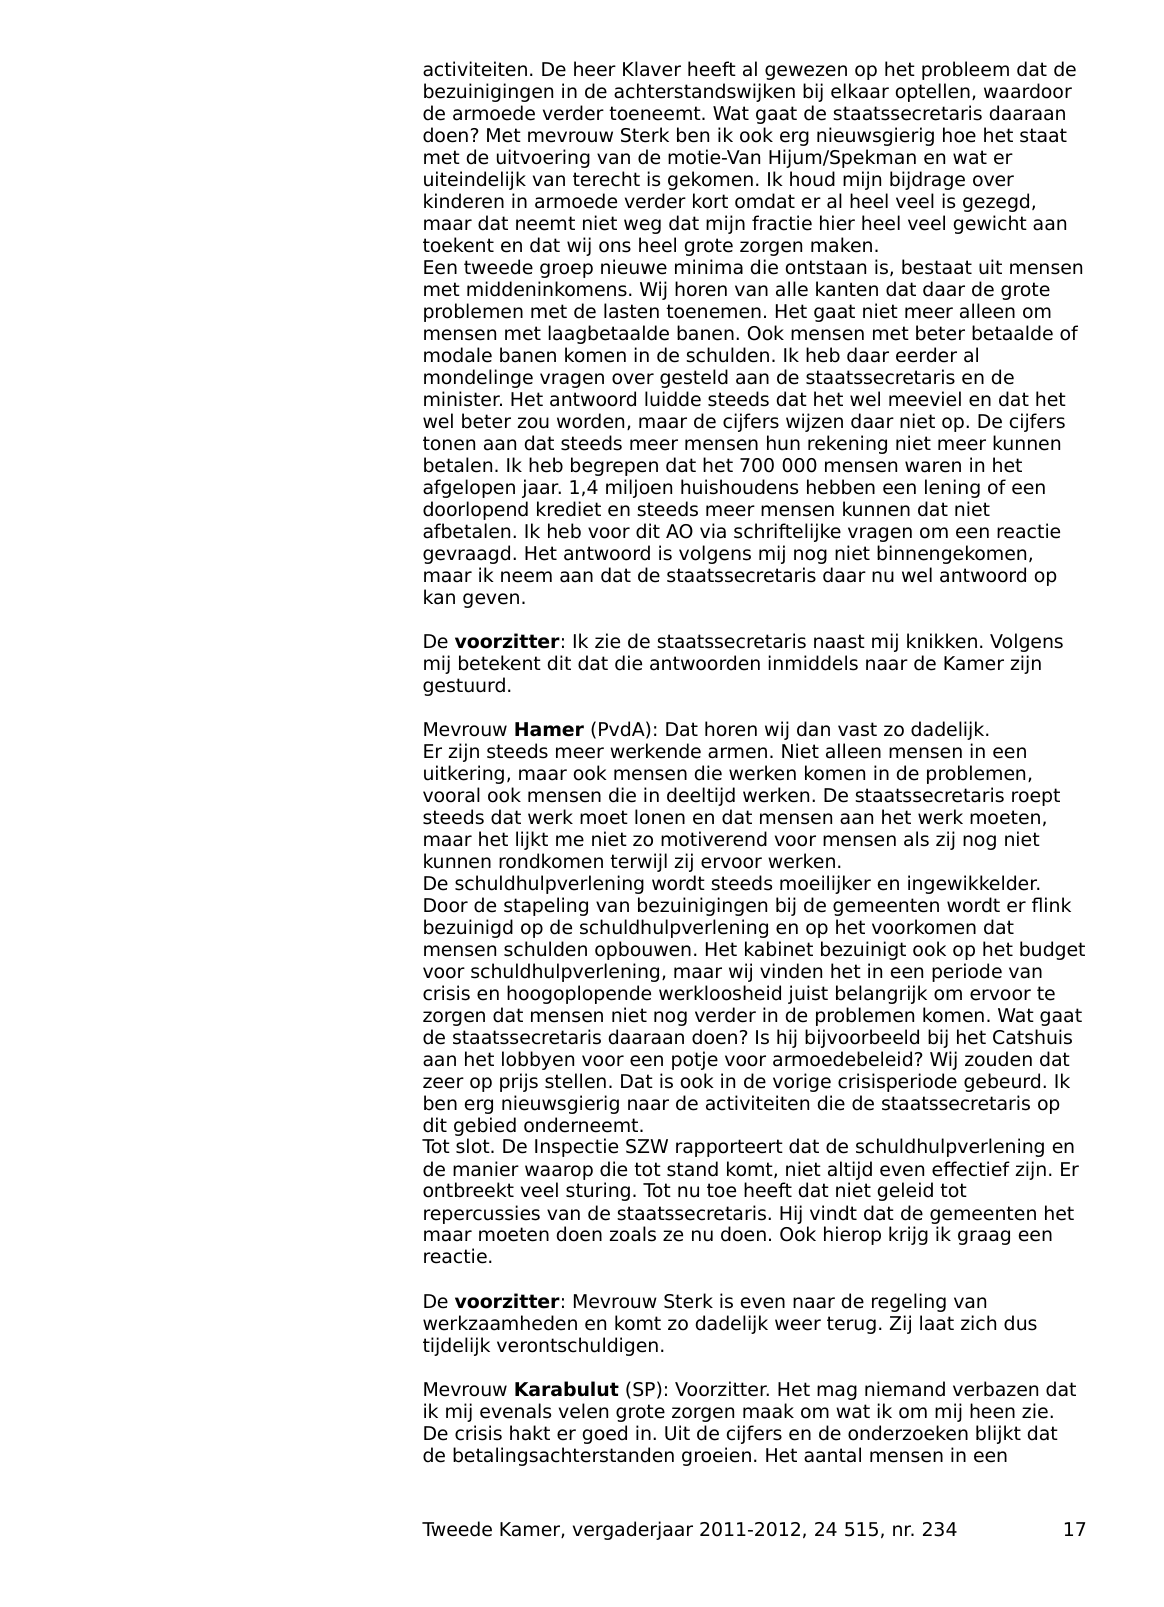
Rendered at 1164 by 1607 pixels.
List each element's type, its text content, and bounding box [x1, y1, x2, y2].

text activiteiten. De heer Klaver heeft al gewezen op het probleem dat de bezuinigingen in de achterstandswijken bij elkaar optellen, waardoor de armoede verder toeneemt. Wat gaat de staatssecretaris daaraan doen? Met mevrouw Sterk ben ik ook erg nieuwsgierig hoe het staat met de uitvoering van de motie-Van Hijum/Spekman en wat er uiteindelijk van terecht is gekomen. Ik houd mijn bijdrage over kinderen in armoede verder kort omdat er al heel veel is gezegd, maar dat neemt niet weg dat mijn fractie hier heel veel gewicht aan toekent en dat wij ons heel grote zorgen maken. [422, 59, 1087, 257]
text Tot slot. De Inspectie SZW rapporteert dat de schuldhulpverlening en de manier waarop die tot stand komt, niet altijd even effectief zijn. Er ontbreekt veel sturing. Tot nu toe heeft dat niet geleid tot repercussies van de staatssecretaris. Hij vindt dat de gemeenten het maar moeten doen zoals ze nu doen. Ook hierop krijg ik graag een reactie. [422, 1136, 1087, 1268]
text Mevrouw Karabulut (SP): Voorzitter. Het mag niemand verbazen dat ik mij evenals velen grote zorgen maak om wat ik om mij heen zie. De crisis hakt er goed in. Uit de cijfers en de onderzoeken blijkt dat de betalingsachterstanden groeien. Het aantal mensen in een [422, 1379, 1087, 1467]
text De schuldhulpverlening wordt steeds moeilijker en ingewikkelder. Door de stapeling van bezuinigingen bij de gemeenten wordt er flink bezuinigd op de schuldhulpverlening en op het voorkomen dat mensen schulden opbouwen. Het kabinet bezuinigt ook op het budget voor schuldhulpverlening, maar wij vinden het in een periode van crisis en hoogoplopende werkloosheid juist belangrijk om ervoor te zorgen dat mensen niet nog verder in de problemen komen. Wat gaat de staatssecretaris daaraan doen? Is hij bijvoorbeeld bij het Catshuis aan het lobbyen voor een potje voor armoedebeleid? Wij zouden dat zeer op prijs stellen. Dat is ook in de vorige crisisperiode gebeurd. Ik ben erg nieuwsgierig naar de activiteiten die de staatssecretaris op dit gebied onderneemt. [422, 873, 1087, 1136]
text De voorzitter: Mevrouw Sterk is even naar de regeling van werkzaamheden en komt zo dadelijk weer terug. Zij laat zich dus tijdelijk verontschuldigen. [422, 1291, 1087, 1356]
text Er zijn steeds meer werkende armen. Niet alleen mensen in een uitkering, maar ook mensen die werken komen in de problemen, vooral ook mensen die in deeltijd werken. De staatssecretaris roept steeds dat werk moet lonen en dat mensen aan het werk moeten, maar het lijkt me niet zo motiverend voor mensen als zij nog niet kunnen rondkomen terwijl zij ervoor werken. [422, 741, 1087, 873]
text Een tweede groep nieuwe minima die ontstaan is, bestaat uit mensen met middeninkomens. Wij horen van alle kanten dat daar de grote problemen met de lasten toenemen. Het gaat niet meer alleen om mensen met laagbetaalde banen. Ook mensen met beter betaalde of modale banen komen in de schulden. Ik heb daar eerder al mondelinge vragen over gesteld aan de staatssecretaris en de minister. Het antwoord luidde steeds dat het wel meeviel en dat het wel beter zou worden, maar de cijfers wijzen daar niet op. De cijfers tonen aan dat steeds meer mensen hun rekening niet meer kunnen betalen. Ik heb begrepen dat het 700 000 mensen waren in het afgelopen jaar. 1,4 miljoen huishoudens hebben een lening of een doorlopend krediet en steeds meer mensen kunnen dat niet afbetalen. Ik heb voor dit AO via schriftelijke vragen om een reactie gevraagd. Het antwoord is volgens mij nog niet binnengekomen, maar ik neem aan dat de staatssecretaris daar nu wel antwoord op kan geven. [422, 257, 1087, 608]
text De voorzitter: Ik zie de staatssecretaris naast mij knikken. Volgens mij betekent dit dat die antwoorden inmiddels naar de Kamer zijn gestuurd. [422, 631, 1087, 697]
text Mevrouw Hamer (PvdA): Dat horen wij dan vast zo dadelijk. [422, 719, 1087, 741]
